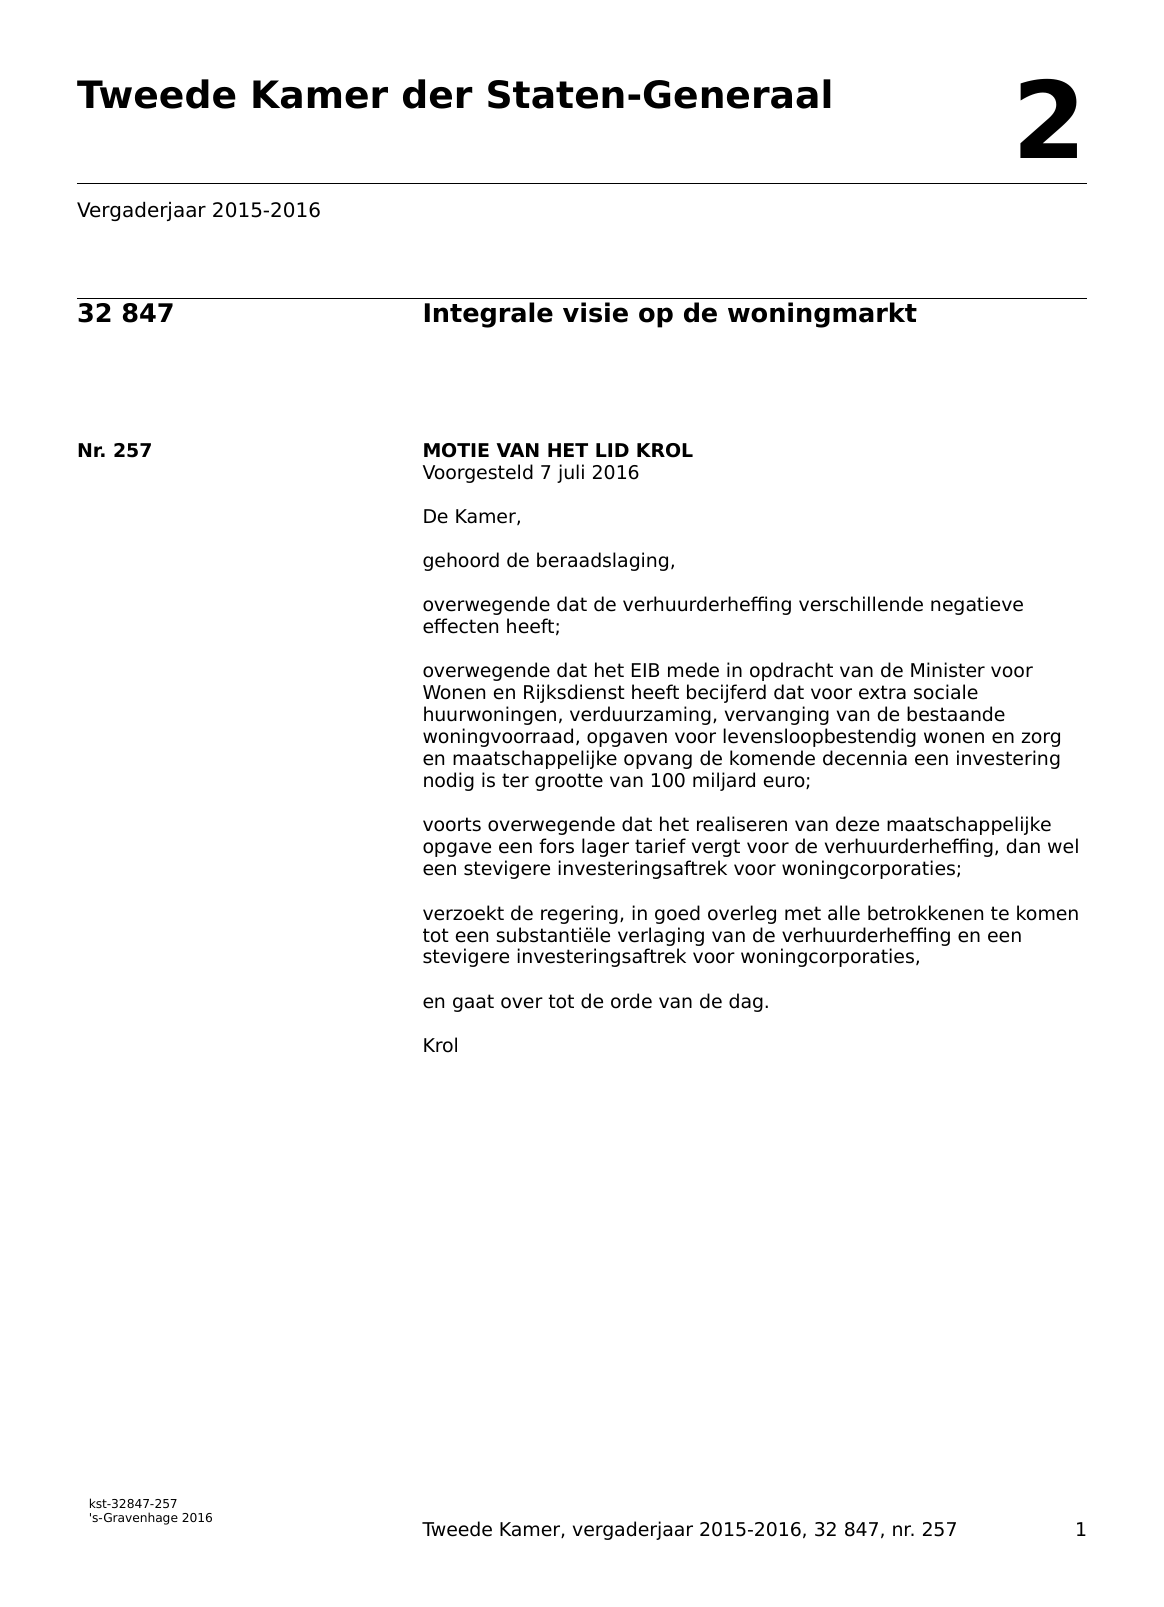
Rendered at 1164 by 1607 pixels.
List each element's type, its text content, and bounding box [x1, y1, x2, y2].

table_cell Vergaderjaar 2015-2016 [77, 184, 1087, 298]
table_header Tweede Kamer der Staten-Generaal [77, 59, 886, 183]
text De Kamer, [422, 506, 1087, 528]
text overwegende dat de verhuurderheffing verschillende negatieve effecten heeft; [422, 594, 1087, 638]
text en gaat over tot de orde van de dag. [422, 991, 1087, 1013]
subtitle Nr. 257 MOTIE VAN HET LID KROL [77, 440, 1087, 462]
text verzoekt de regering, in goed overleg met alle betrokkenen te komen tot een substantiële verlaging van de verhuurderheffing en een stevigere investeringsaftrek voor woningcorporaties, [422, 902, 1087, 968]
text kst-32847-257 [88, 1497, 323, 1511]
text overwegende dat het EIB mede in opdracht van de Minister voor Wonen en Rijksdienst heeft becijferd dat voor extra sociale huurwoningen, verduurzaming, vervanging van de bestaande woningvoorraad, opgaven voor levensloopbestendig wonen en zorg en maatschappelijke opvang de komende decennia een investering nodig is ter grootte van 100 miljard euro; [422, 660, 1087, 792]
text Voorgesteld 7 juli 2016 [422, 462, 1087, 484]
text gehoord de beraadslaging, [422, 550, 1087, 572]
text 's-Gravenhage 2016 [88, 1511, 323, 1525]
text voorts overwegende dat het realiseren van deze maatschappelijke opgave een fors lager tarief vergt voor de verhuurderheffing, dan wel een stevigere investeringsaftrek voor woningcorporaties; [422, 814, 1087, 880]
table_header 2 [886, 59, 1087, 183]
text Krol [422, 1035, 1087, 1057]
subtitle 32 847 Integrale visie op de woningmarkt [77, 299, 1087, 329]
